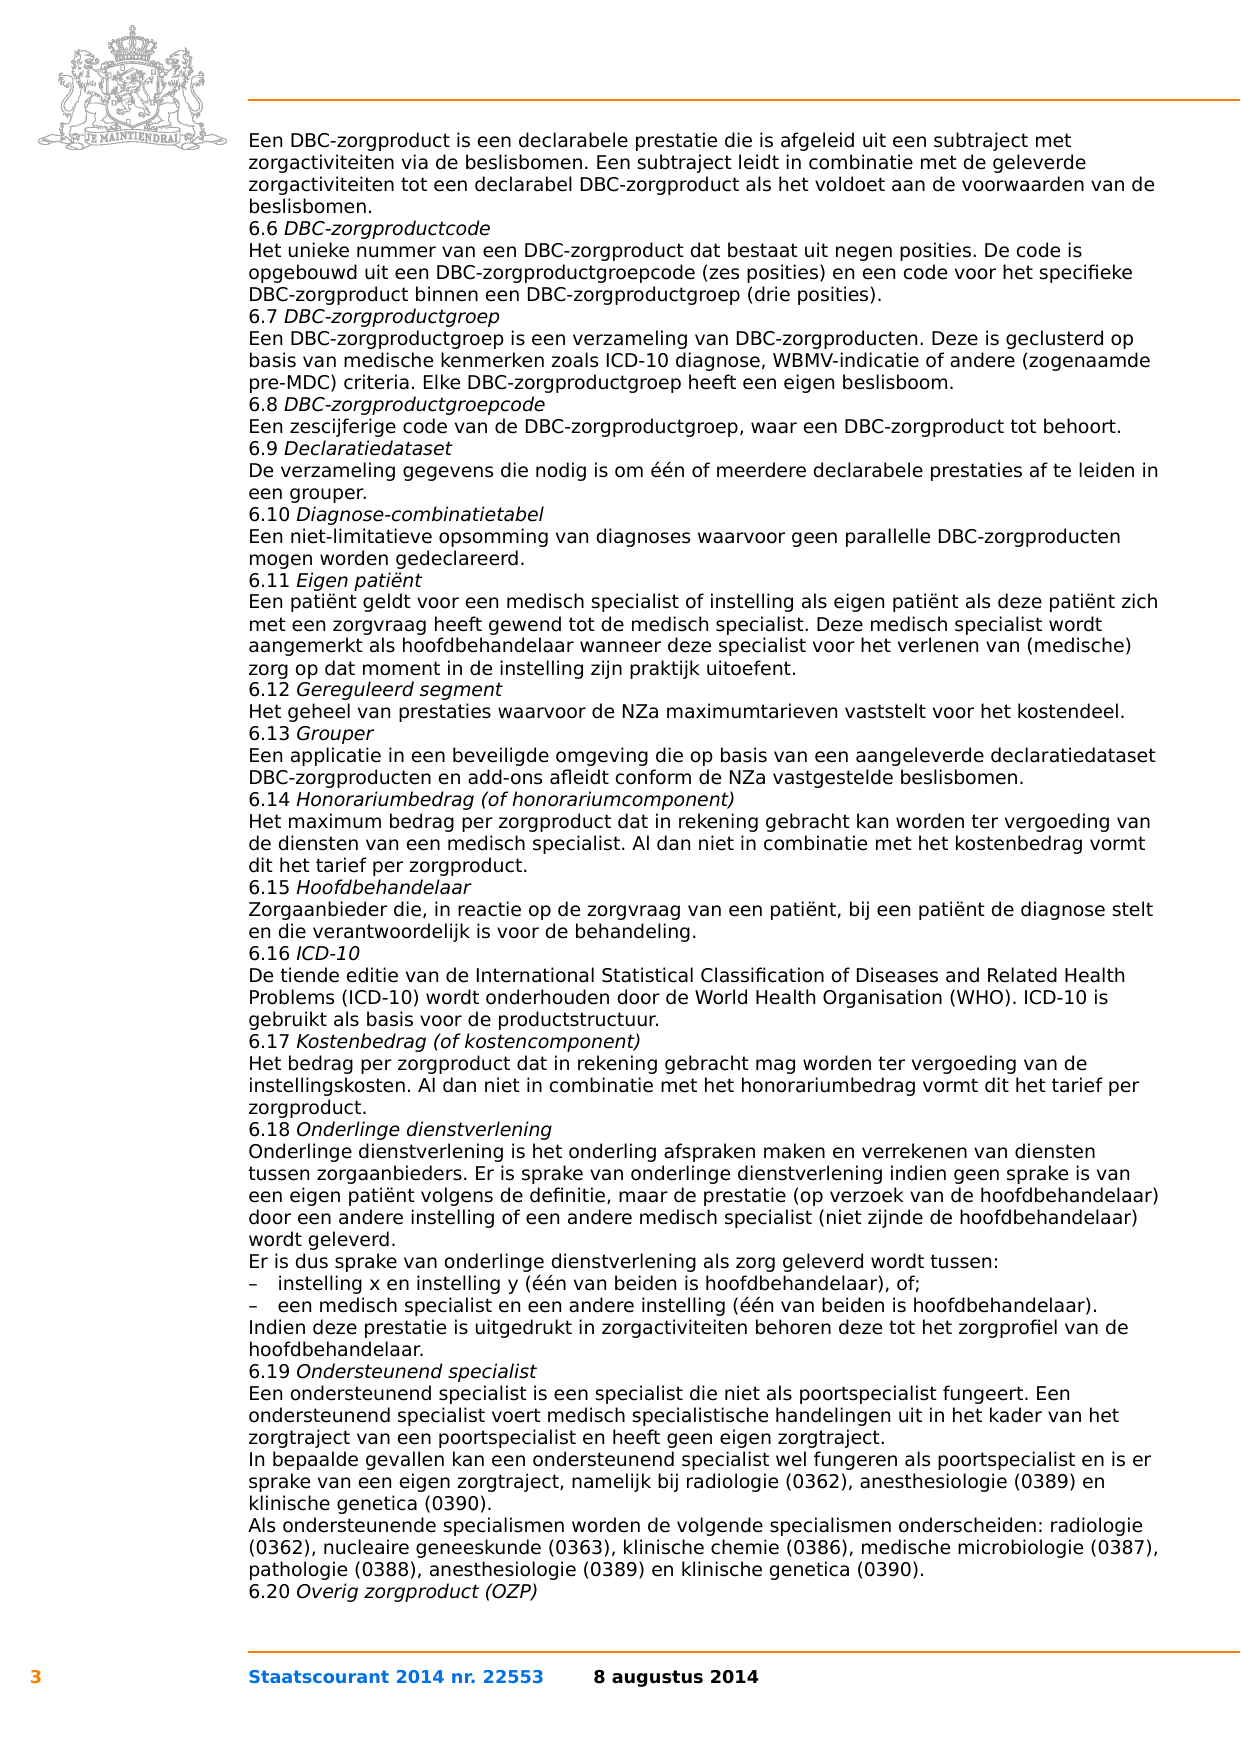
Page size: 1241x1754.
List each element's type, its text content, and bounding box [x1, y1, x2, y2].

text Als ondersteunende specialismen worden de volgende specialismen onderscheiden: radiologie (0362), nucleaire geneeskunde (0363), klinische chemie (0386), medische microbiologie (0387), pathologie (0388), anesthesiologie (0389) en klinische genetica (0390). [248, 1514, 1163, 1581]
text In bepaalde gevallen kan een ondersteunend specialist wel fungeren als poortspecialist en is er sprake van een eigen zorgtraject, namelijk bij radiologie (0362), anesthesiologie (0389) en klinische genetica (0390). [248, 1449, 1163, 1514]
text Een niet-limitatieve opsomming van diagnoses waarvoor geen parallelle DBC-zorgproducten mogen worden gedeclareerd. [248, 526, 1163, 569]
text 6.14 Honorariumbedrag (of honorariumcomponent) [248, 789, 1163, 811]
text 6.15 Hoofdbehandelaar [248, 877, 1163, 899]
text Zorgaanbieder die, in reactie op de zorgvraag van een patiënt, bij een patiënt de diagnose stelt en die verantwoordelijk is voor de behandeling. [248, 899, 1163, 943]
text 6.12 Gereguleerd segment [248, 679, 1163, 701]
text 6.16 ICD-10 [248, 943, 1163, 965]
text Er is dus sprake van onderlinge dienstverlening als zorg geleverd wordt tussen: [248, 1251, 1163, 1273]
text De verzameling gegevens die nodig is om één of meerdere declarabele prestaties af te leiden in een grouper. [248, 459, 1163, 503]
text Een zescijferige code van de DBC-zorgproductgroep, waar een DBC-zorgproduct tot behoort. [248, 416, 1163, 438]
text 6.7 DBC-zorgproductgroep [248, 306, 1163, 328]
text – instelling x en instelling y (één van beiden is hoofdbehandelaar), of; [248, 1273, 1163, 1295]
text Het maximum bedrag per zorgproduct dat in rekening gebracht kan worden ter vergoeding van de diensten van een medisch specialist. Al dan niet in combinatie met het kostenbedrag vormt dit het tarief per zorgproduct. [248, 811, 1163, 877]
text Het unieke nummer van een DBC-zorgproduct dat bestaat uit negen posities. De code is opgebouwd uit een DBC-zorgproductgroepcode (zes posities) en een code voor het specifieke DBC-zorgproduct binnen een DBC-zorgproductgroep (drie posities). [248, 240, 1163, 306]
text Een ondersteunend specialist is een specialist die niet als poortspecialist fungeert. Een ondersteunend specialist voert medisch specialistische handelingen uit in het kader van het zorgtraject van een poortspecialist en heeft geen eigen zorgtraject. [248, 1383, 1163, 1449]
text – een medisch specialist en een andere instelling (één van beiden is hoofdbehandelaar). [248, 1295, 1163, 1317]
text Het geheel van prestaties waarvoor de NZa maximumtarieven vaststelt voor het kostendeel. [248, 701, 1163, 723]
text 6.6 DBC-zorgproductcode [248, 218, 1163, 240]
text 6.11 Eigen patiënt [248, 569, 1163, 591]
text Onderlinge dienstverlening is het onderling afspraken maken en verrekenen van diensten tussen zorgaanbieders. Er is sprake van onderlinge dienstverlening indien geen sprake is van een eigen patiënt volgens de definitie, maar de prestatie (op verzoek van de hoofdbehandelaar) door een andere instelling of een andere medisch specialist (niet zijnde de hoofdbehandelaar) wordt geleverd. [248, 1141, 1163, 1251]
text 6.10 Diagnose-combinatietabel [248, 503, 1163, 526]
text 6.13 Grouper [248, 723, 1163, 745]
text Een DBC-zorgproduct is een declarabele prestatie die is afgeleid uit een subtraject met zorgactiviteiten via de beslisbomen. Een subtraject leidt in combinatie met de geleverde zorgactiviteiten tot een declarabel DBC-zorgproduct als het voldoet aan de voorwaarden van de beslisbomen. [248, 130, 1163, 218]
picture [38, 25, 227, 150]
text 6.8 DBC-zorgproductgroepcode [248, 394, 1163, 416]
text De tiende editie van de International Statistical Classification of Diseases and Related Health Problems (ICD-10) wordt onderhouden door de World Health Organisation (WHO). ICD-10 is gebruikt als basis voor de productstructuur. [248, 965, 1163, 1031]
text 6.17 Kostenbedrag (of kostencomponent) [248, 1031, 1163, 1053]
text Indien deze prestatie is uitgedrukt in zorgactiviteiten behoren deze tot het zorgprofiel van de hoofdbehandelaar. [248, 1317, 1163, 1361]
text Een DBC-zorgproductgroep is een verzameling van DBC-zorgproducten. Deze is geclusterd op basis van medische kenmerken zoals ICD-10 diagnose, WBMV-indicatie of andere (zogenaamde pre-MDC) criteria. Elke DBC-zorgproductgroep heeft een eigen beslisboom. [248, 328, 1163, 394]
text Een applicatie in een beveiligde omgeving die op basis van een aangeleverde declaratiedataset DBC-zorgproducten en add-ons afleidt conform de NZa vastgestelde beslisbomen. [248, 745, 1163, 789]
text 6.9 Declaratiedataset [248, 438, 1163, 459]
text 6.20 Overig zorgproduct (OZP) [248, 1581, 1163, 1602]
text 6.19 Ondersteunend specialist [248, 1361, 1163, 1383]
text Een patiënt geldt voor een medisch specialist of instelling als eigen patiënt als deze patiënt zich met een zorgvraag heeft gewend tot de medisch specialist. Deze medisch specialist wordt aangemerkt als hoofdbehandelaar wanneer deze specialist voor het verlenen van (medische) zorg op dat moment in de instelling zijn praktijk uitoefent. [248, 591, 1163, 679]
text Het bedrag per zorgproduct dat in rekening gebracht mag worden ter vergoeding van de instellingskosten. Al dan niet in combinatie met het honorariumbedrag vormt dit het tarief per zorgproduct. [248, 1053, 1163, 1119]
text 6.18 Onderlinge dienstverlening [248, 1119, 1163, 1141]
